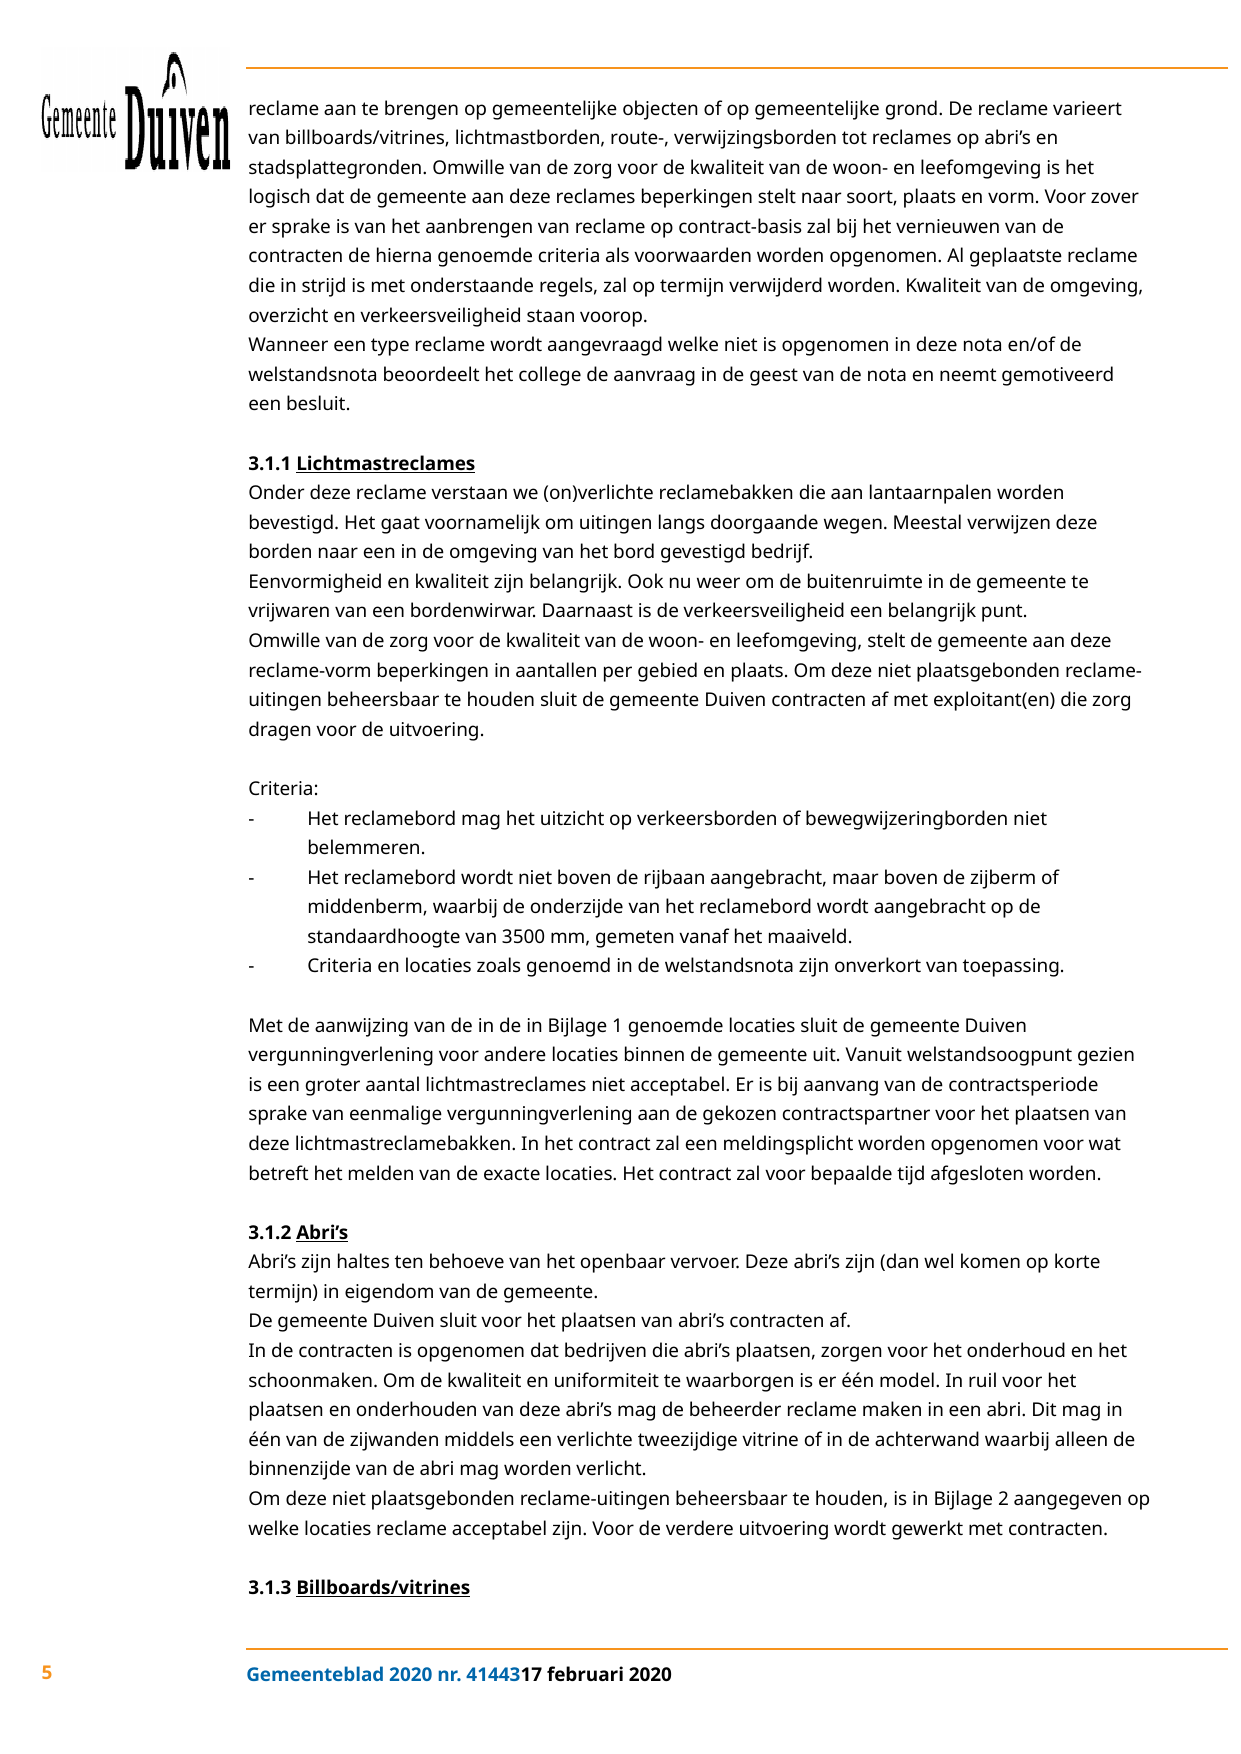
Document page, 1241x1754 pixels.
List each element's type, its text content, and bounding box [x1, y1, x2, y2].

text Eenvormigheid en kwaliteit zijn belangrijk. Ook nu weer om de buitenruimte in de gemeente te vrijwaren van een bordenwirwar. Daarnaast is de verkeersveiligheid een belangrijk punt. [248, 568, 1152, 623]
text 3.1.3 Billboards/vitrines [248, 1574, 1152, 1600]
list Het reclamebord mag het uitzicht op verkeersborden of bewegwijzeringborden niet belemmeren. [248, 805, 1152, 860]
text De gemeente Duiven sluit voor het plaatsen van abri’s contracten af. [248, 1308, 1152, 1333]
text Onder deze reclame verstaan we (on)verlichte reclamebakken die aan lantaarnpalen worden bevestigd. Het gaat voornamelijk om uitingen langs doorgaande wegen. Meestal verwijzen deze borden naar een in de omgeving van het bord gevestigd bedrijf. [248, 479, 1152, 564]
text 3.1.2 Abri’s [248, 1219, 1152, 1245]
text 3.1.1 Lichtmastreclames [248, 450, 1152, 476]
text Wanneer een type reclame wordt aangevraagd welke niet is opgenomen in deze nota en/of de welstandsnota beoordeelt het college de aanvraag in de geest van de nota en neemt gemotiveerd een besluit. [248, 331, 1152, 416]
list Criteria en locaties zoals genoemd in de welstandsnota zijn onverkort van toepassing. [248, 953, 1152, 978]
text In de contracten is opgenomen dat bedrijven die abri’s plaatsen, zorgen voor het onderhoud en het schoonmaken. Om de kwaliteit en uniformiteit te waarborgen is er één model. In ruil voor het plaatsen en onderhouden van deze abri’s mag de beheerder reclame maken in een abri. Dit mag in één van de zijwanden middels een verlichte tweezijdige vitrine of in de achterwand waarbij alleen de binnenzijde van de abri mag worden verlicht. [248, 1337, 1152, 1481]
text Abri’s zijn haltes ten behoeve van het openbaar vervoer. Deze abri’s zijn (dan wel komen op korte termijn) in eigendom van de gemeente. [248, 1248, 1152, 1304]
text Omwille van de zorg voor de kwaliteit van de woon- en leefomgeving, stelt de gemeente aan deze reclame-vorm beperkingen in aantallen per gebied en plaats. Om deze niet plaatsgebonden reclame-uitingen beheersbaar te houden sluit de gemeente Duiven contracten af met exploitant(en) die zorg dragen voor de uitvoering. [248, 627, 1152, 742]
text Met de aanwijzing van de in de in Bijlage 1 genoemde locaties sluit de gemeente Duiven vergunningverlening voor andere locaties binnen de gemeente uit. Vanuit welstandsoogpunt gezien is een groter aantal lichtmastreclames niet acceptabel. Er is bij aanvang van de contractsperiode sprake van eenmalige vergunningverlening aan de gekozen contractspartner voor het plaatsen van deze lichtmastreclamebakken. In het contract zal een meldingsplicht worden opgenomen voor wat betreft het melden van de exacte locaties. Het contract zal voor bepaalde tijd afgesloten worden. [248, 1012, 1152, 1186]
text Criteria: [248, 775, 1152, 801]
picture [41, 47, 231, 172]
text reclame aan te brengen op gemeentelijke objecten of op gemeentelijke grond. De reclame varieert van billboards/vitrines, lichtmastborden, route-, verwijzingsborden tot reclames op abri’s en stadsplattegronden. Omwille van de zorg voor de kwaliteit van de woon- en leefomgeving is het logisch dat de gemeente aan deze reclames beperkingen stelt naar soort, plaats en vorm. Voor zover er sprake is van het aanbrengen van reclame op contract-basis zal bij het vernieuwen van de contracten de hierna genoemde criteria als voorwaarden worden opgenomen. Al geplaatste reclame die in strijd is met onderstaande regels, zal op termijn verwijderd worden. Kwaliteit van de omgeving, overzicht en verkeersveiligheid staan voorop. [248, 95, 1152, 328]
list Het reclamebord wordt niet boven de rijbaan aangebracht, maar boven de zijberm of middenberm, waarbij de onderzijde van het reclamebord wordt aangebracht op de standaardhoogte van 3500 mm, gemeten vanaf het maaiveld. [248, 864, 1152, 949]
text Om deze niet plaatsgebonden reclame-uitingen beheersbaar te houden, is in Bijlage 2 aangegeven op welke locaties reclame acceptabel zijn. Voor de verdere uitvoering wordt gewerkt met contracten. [248, 1485, 1152, 1541]
